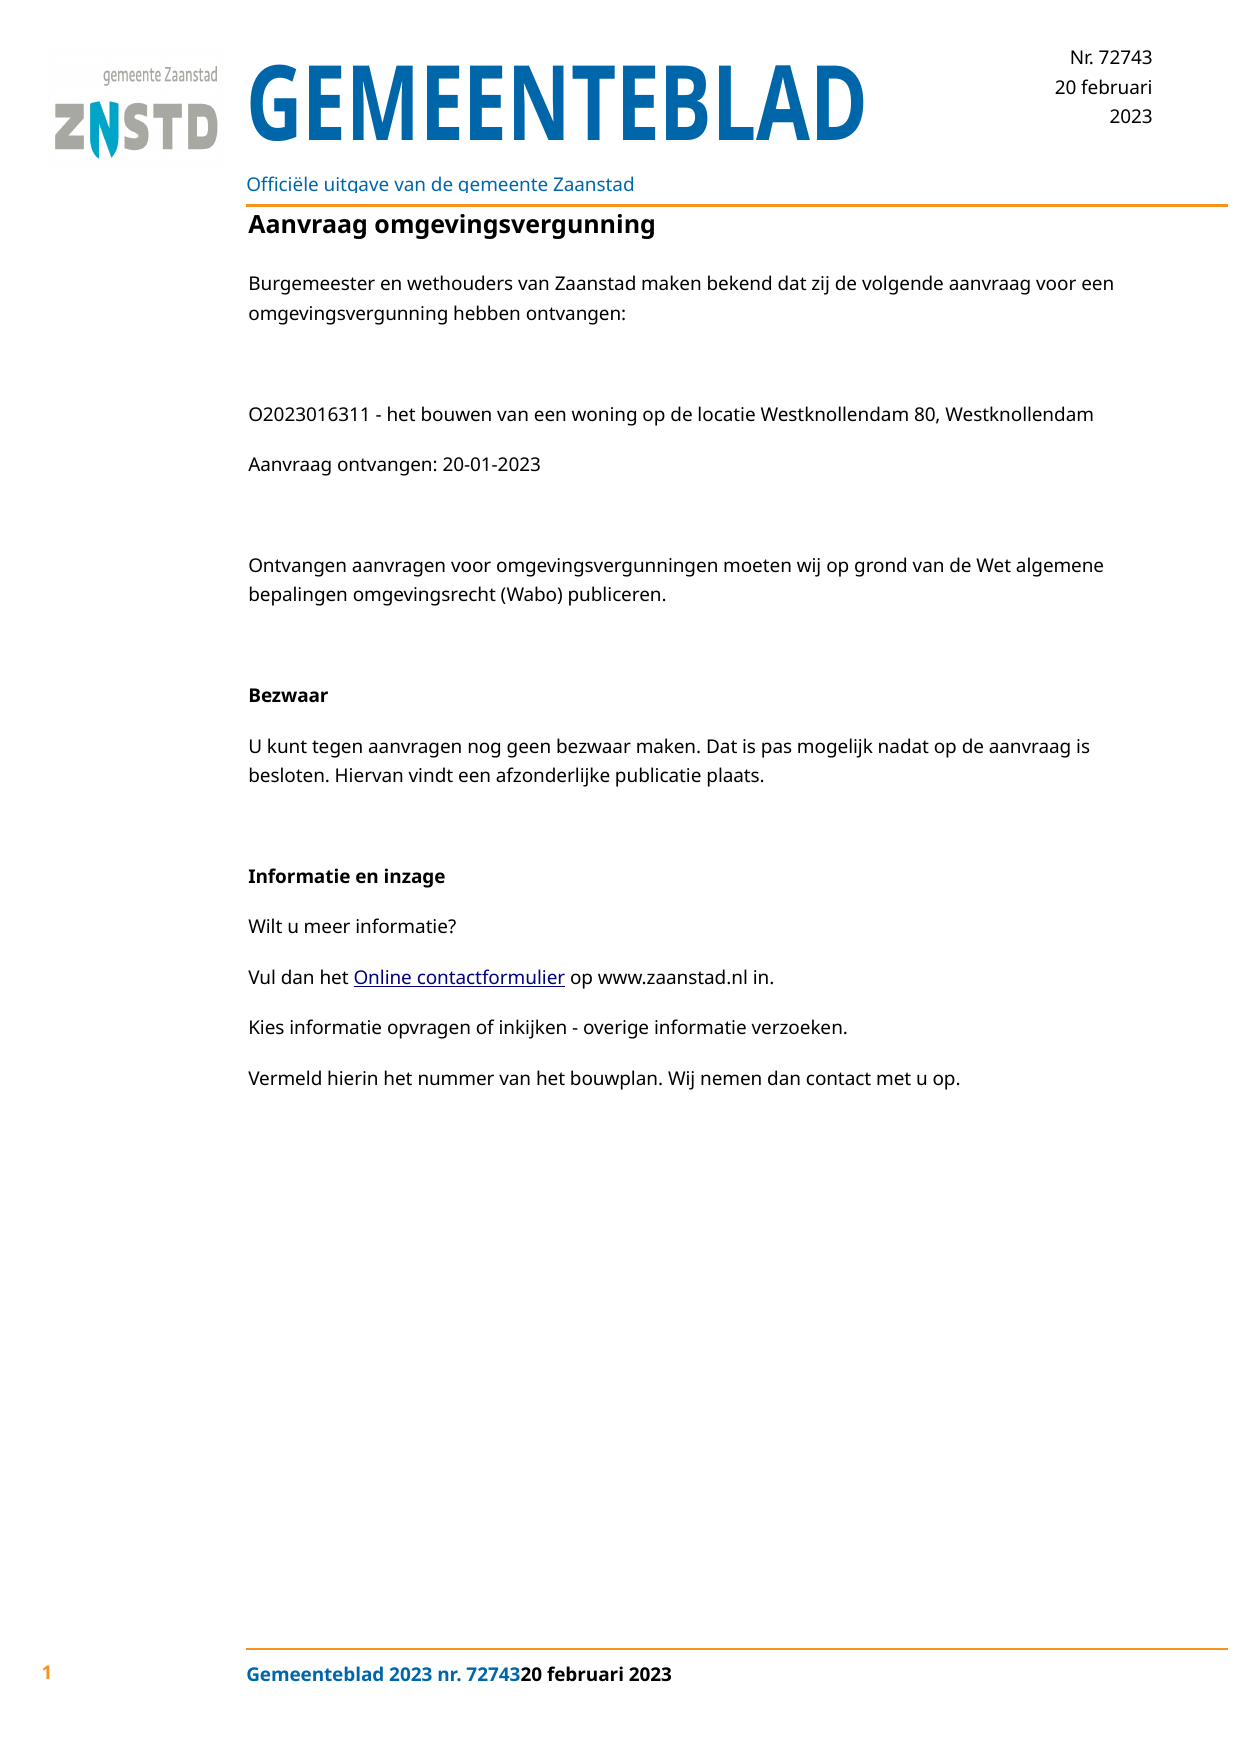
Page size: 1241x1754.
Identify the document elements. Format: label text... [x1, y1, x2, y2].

text Vermeld hierin het nummer van het bouwplan. Wij nemen dan contact met u op. [248, 1065, 1152, 1091]
text Aanvraag ontvangen: 20-01-2023 [248, 451, 1152, 477]
text O2023016311 - het bouwen van een woning op de locatie Westknollendam 80, Westknollendam [248, 401, 1152, 426]
text Wilt u meer informatie? [248, 914, 1152, 939]
text U kunt tegen aanvragen nog geen bezwaar maken. Dat is pas mogelijk nadat op de aanvraag is besloten. Hiervan vindt een afzonderlijke publicatie plaats. [248, 733, 1152, 788]
text Ontvangen aanvragen voor omgevingsvergunningen moeten wij op grond van de Wet algemene bepalingen omgevingsrecht (Wabo) publiceren. [248, 552, 1152, 607]
text Bezwaar [248, 682, 1152, 708]
text Vul dan het Online contactformulier op www.zaanstad.nl in. [248, 964, 1152, 990]
text Kies informatie opvragen of inkijken - overige informatie verzoeken. [248, 1014, 1152, 1040]
picture [41, 47, 231, 172]
text Burgemeester en wethouders van Zaanstad maken bekend dat zij de volgende aanvraag voor een omgevingsvergunning hebben ontvangen: [248, 270, 1152, 326]
text Informatie en inzage [248, 863, 1152, 889]
text Aanvraag omgevingsvergunning [248, 207, 1152, 241]
